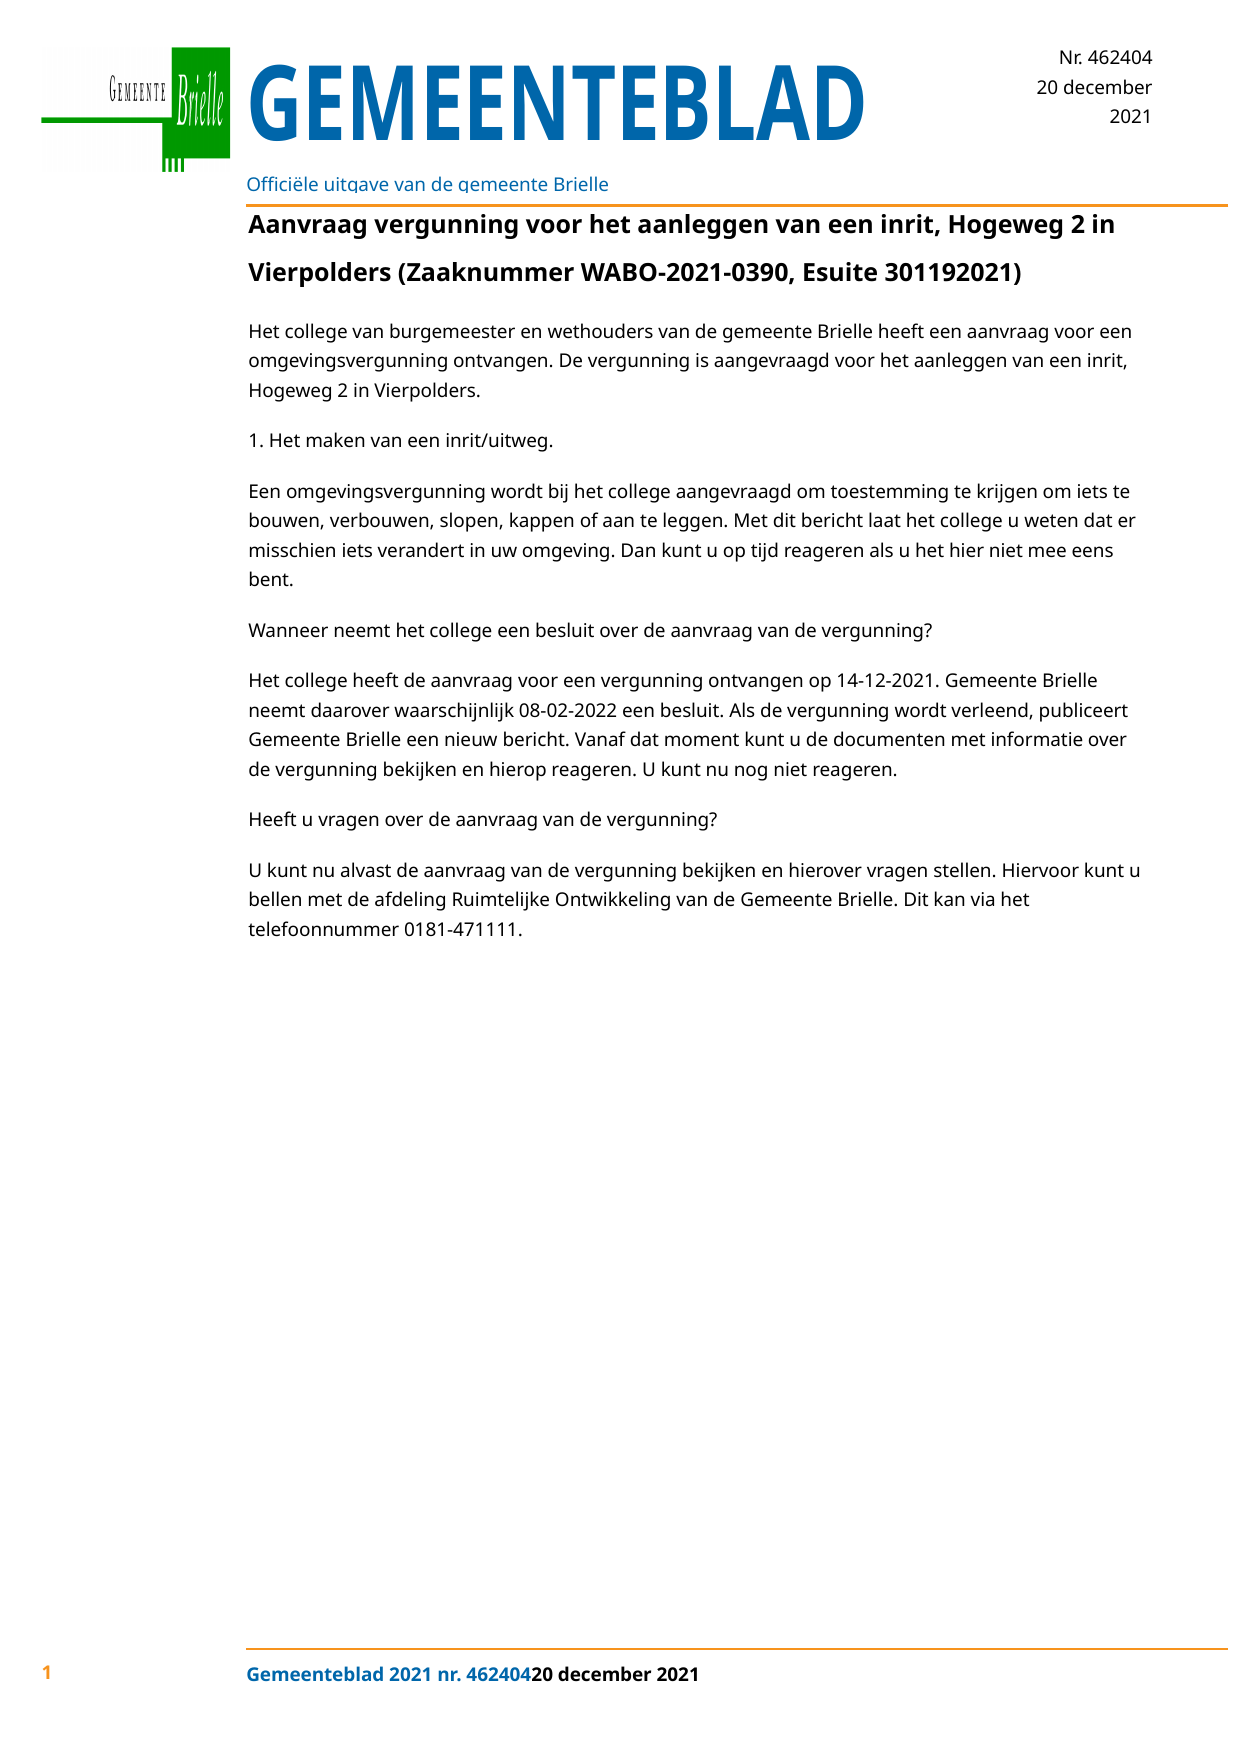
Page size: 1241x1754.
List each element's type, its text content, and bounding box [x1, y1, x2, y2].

picture [41, 47, 231, 172]
text Een omgevingsvergunning wordt bij het college aangevraagd om toestemming te krijgen om iets te bouwen, verbouwen, slopen, kappen of aan te leggen. Met dit bericht laat het college u weten dat er misschien iets verandert in uw omgeving. Dan kunt u op tijd reageren als u het hier niet mee eens bent. [248, 478, 1152, 592]
text Het college van burgemeester en wethouders van de gemeente Brielle heeft een aanvraag voor een omgevingsvergunning ontvangen. De vergunning is aangevraagd voor het aanleggen van een inrit, Hogeweg 2 in Vierpolders. [248, 318, 1152, 403]
text Heeft u vragen over de aanvraag van de vergunning? [248, 807, 1152, 832]
text Aanvraag vergunning voor het aanleggen van een inrit, Hogeweg 2 in Vierpolders (Zaaknummer WABO-2021-0390, Esuite 301192021) [248, 207, 1152, 288]
text 1. Het maken van een inrit/uitweg. [248, 427, 1152, 453]
text U kunt nu alvast de aanvraag van de vergunning bekijken en hierover vragen stellen. Hiervoor kunt u bellen met de afdeling Ruimtelijke Ontwikkeling van de Gemeente Brielle. Dit kan via het telefoonnummer 0181-471111. [248, 857, 1152, 942]
text Wanneer neemt het college een besluit over de aanvraag van de vergunning? [248, 617, 1152, 643]
text Het college heeft de aanvraag voor een vergunning ontvangen op 14-12-2021. Gemeente Brielle neemt daarover waarschijnlijk 08-02-2022 een besluit. Als de vergunning wordt verleend, publiceert Gemeente Brielle een nieuw bericht. Vanaf dat moment kunt u de documenten met informatie over de vergunning bekijken en hierop reageren. U kunt nu nog niet reageren. [248, 667, 1152, 782]
